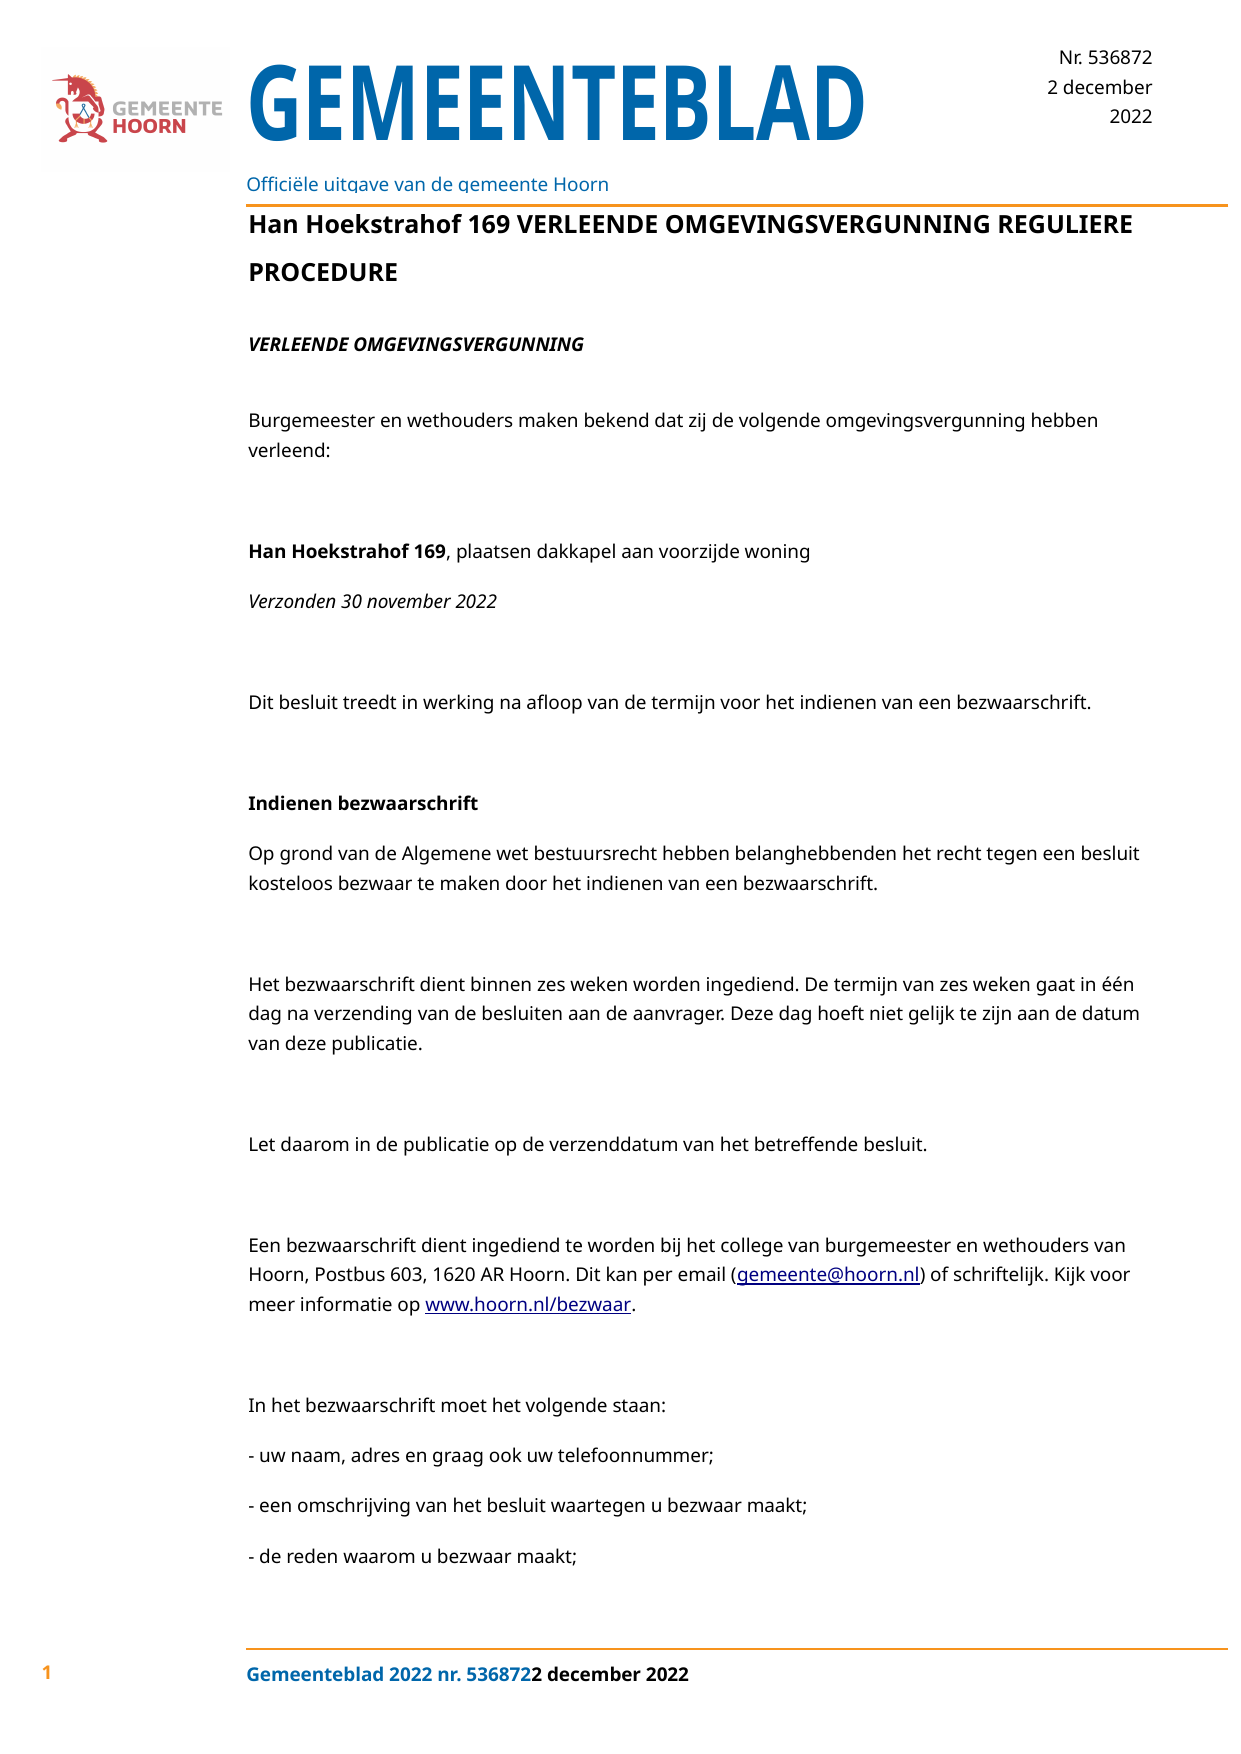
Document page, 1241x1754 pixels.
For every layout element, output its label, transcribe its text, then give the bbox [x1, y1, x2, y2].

text - de reden waarom u bezwaar maakt; [248, 1543, 1152, 1569]
picture [41, 47, 231, 172]
text Han Hoekstrahof 169, plaatsen dakkapel aan voorzijde woning [248, 538, 1152, 564]
text Op grond van de Algemene wet bestuursrecht hebben belanghebbenden het recht tegen een besluit kosteloos bezwaar te maken door het indienen van een bezwaarschrift. [248, 841, 1152, 896]
text Let daarom in de publicatie op de verzenddatum van het betreffende besluit. [248, 1131, 1152, 1157]
text Han Hoekstrahof 169 VERLEENDE OMGEVINGSVERGUNNING REGULIERE PROCEDURE [248, 207, 1152, 288]
text Indienen bezwaarschrift [248, 790, 1152, 816]
text In het bezwaarschrift moet het volgende staan: [248, 1392, 1152, 1417]
text VERLEENDE OMGEVINGSVERGUNNING [248, 331, 1152, 357]
text Het bezwaarschrift dient binnen zes weken worden ingediend. De termijn van zes weken gaat in één dag na verzending van de besluiten aan de aanvrager. Deze dag hoeft niet gelijk te zijn aan de datum van deze publicatie. [248, 971, 1152, 1056]
text Verzonden 30 november 2022 [248, 588, 1152, 614]
text Dit besluit treedt in werking na afloop van de termijn voor het indienen van een bezwaarschrift. [248, 689, 1152, 715]
text Een bezwaarschrift dient ingediend te worden bij het college van burgemeester en wethouders van Hoorn, Postbus 603, 1620 AR Hoorn. Dit kan per email (gemeente@hoorn.nl) of schriftelijk. Kijk voor meer informatie op www.hoorn.nl/bezwaar. [248, 1232, 1152, 1317]
text - een omschrijving van het besluit waartegen u bezwaar maakt; [248, 1493, 1152, 1518]
text - uw naam, adres en graag ook uw telefoonnummer; [248, 1442, 1152, 1468]
text Burgemeester en wethouders maken bekend dat zij de volgende omgevingsvergunning hebben verleend: [248, 408, 1152, 463]
